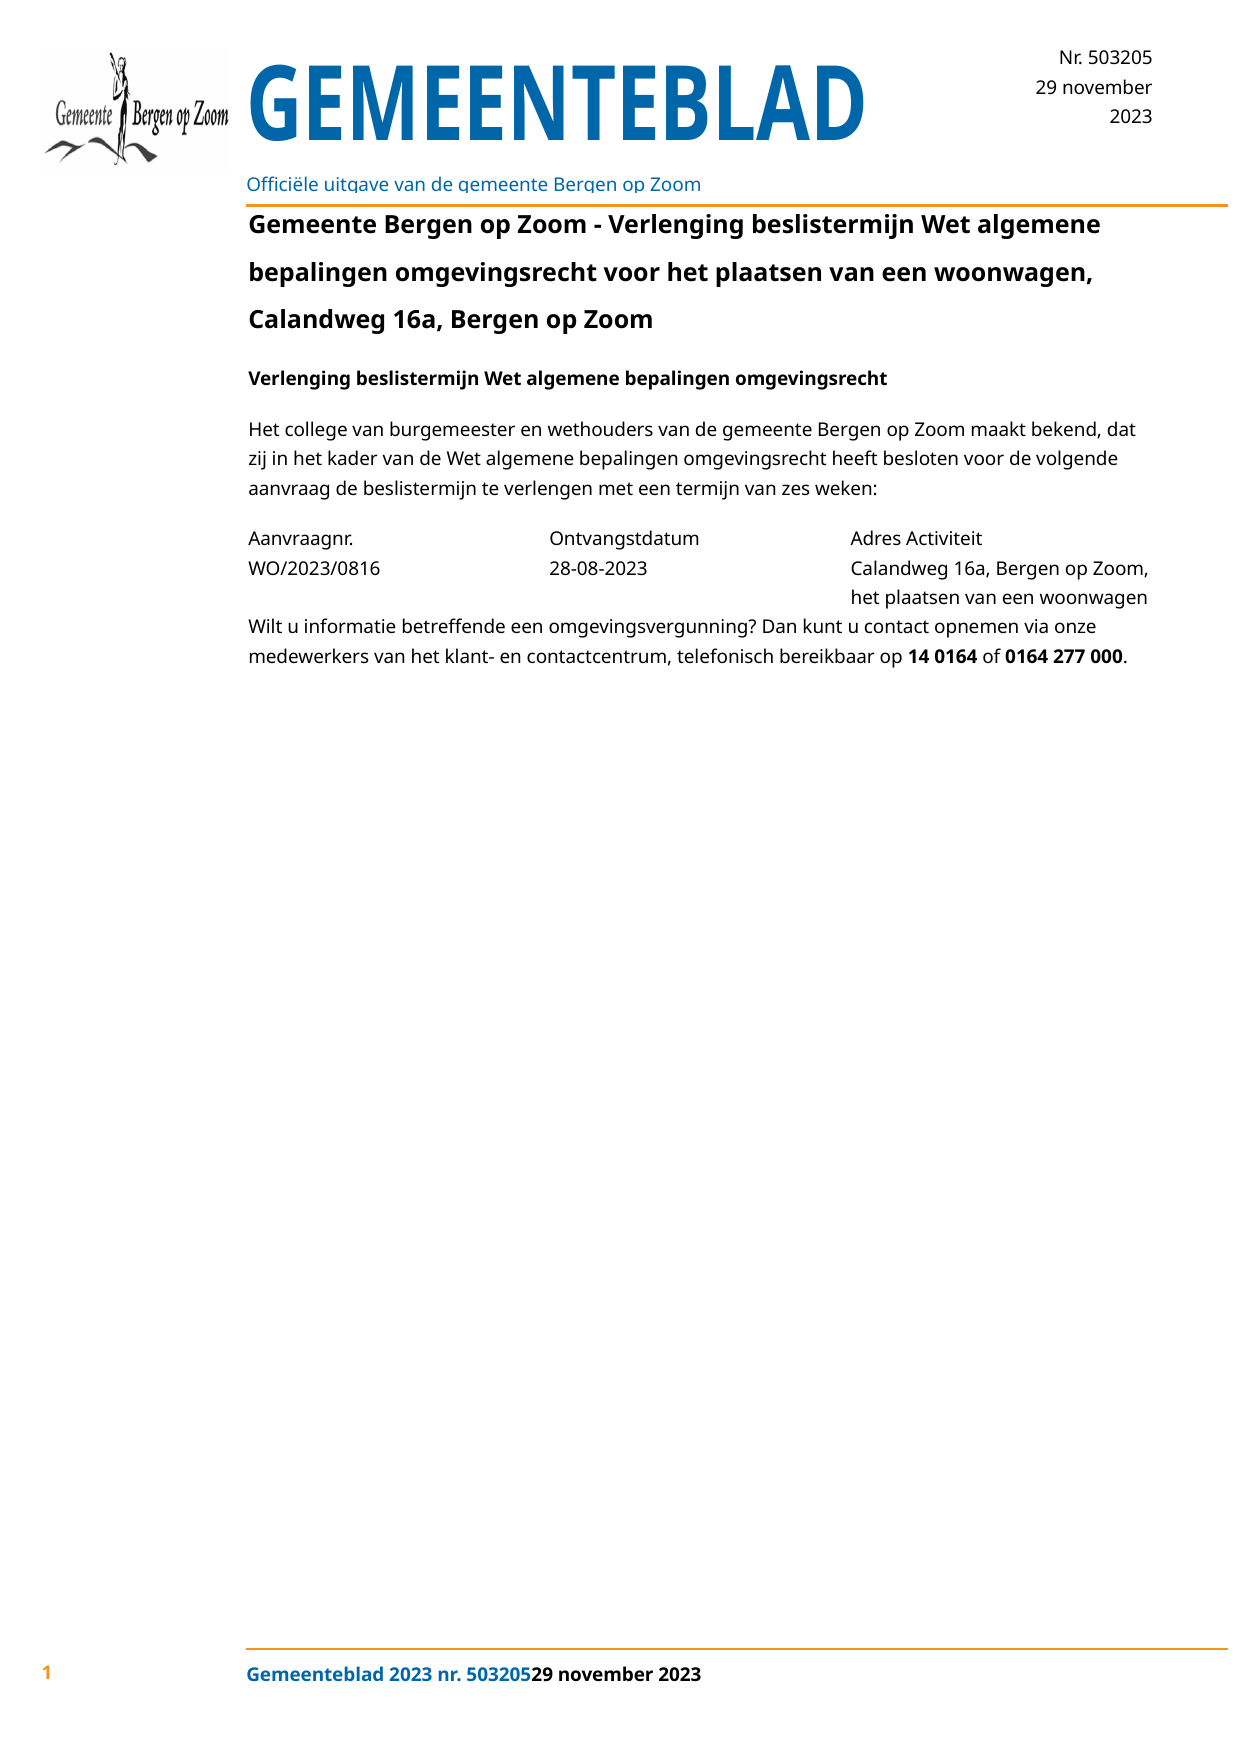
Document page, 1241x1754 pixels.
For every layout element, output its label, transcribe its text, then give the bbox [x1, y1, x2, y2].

table_header Adres Activiteit [850, 526, 1152, 551]
table_header Ontvangstdatum [549, 526, 850, 551]
text Het college van burgemeester en wethouders van de gemeente Bergen op Zoom maakt bekend, dat zij in het kader van de Wet algemene bepalingen omgevingsrecht heeft besloten voor de volgende aanvraag de beslistermijn te verlengen met een termijn van zes weken: [248, 416, 1152, 501]
text Verlenging beslistermijn Wet algemene bepalingen omgevingsrecht [248, 366, 1152, 391]
table_header 28-08-2023 [549, 555, 850, 610]
table_header WO/2023/0816 [248, 555, 549, 610]
table_header Calandweg 16a, Bergen op Zoom, het plaatsen van een woonwagen [850, 555, 1152, 610]
picture [41, 47, 231, 172]
text Wilt u informatie betreffende een omgevingsvergunning? Dan kunt u contact opnemen via onze medewerkers van het klant- en contactcentrum, telefonisch bereikbaar op 14 0164 of 0164 277 000. [248, 613, 1152, 668]
table_header Aanvraagnr. [248, 526, 549, 551]
text Gemeente Bergen op Zoom - Verlenging beslistermijn Wet algemene bepalingen omgevingsrecht voor het plaatsen van een woonwagen, Calandweg 16a, Bergen op Zoom [248, 207, 1152, 336]
